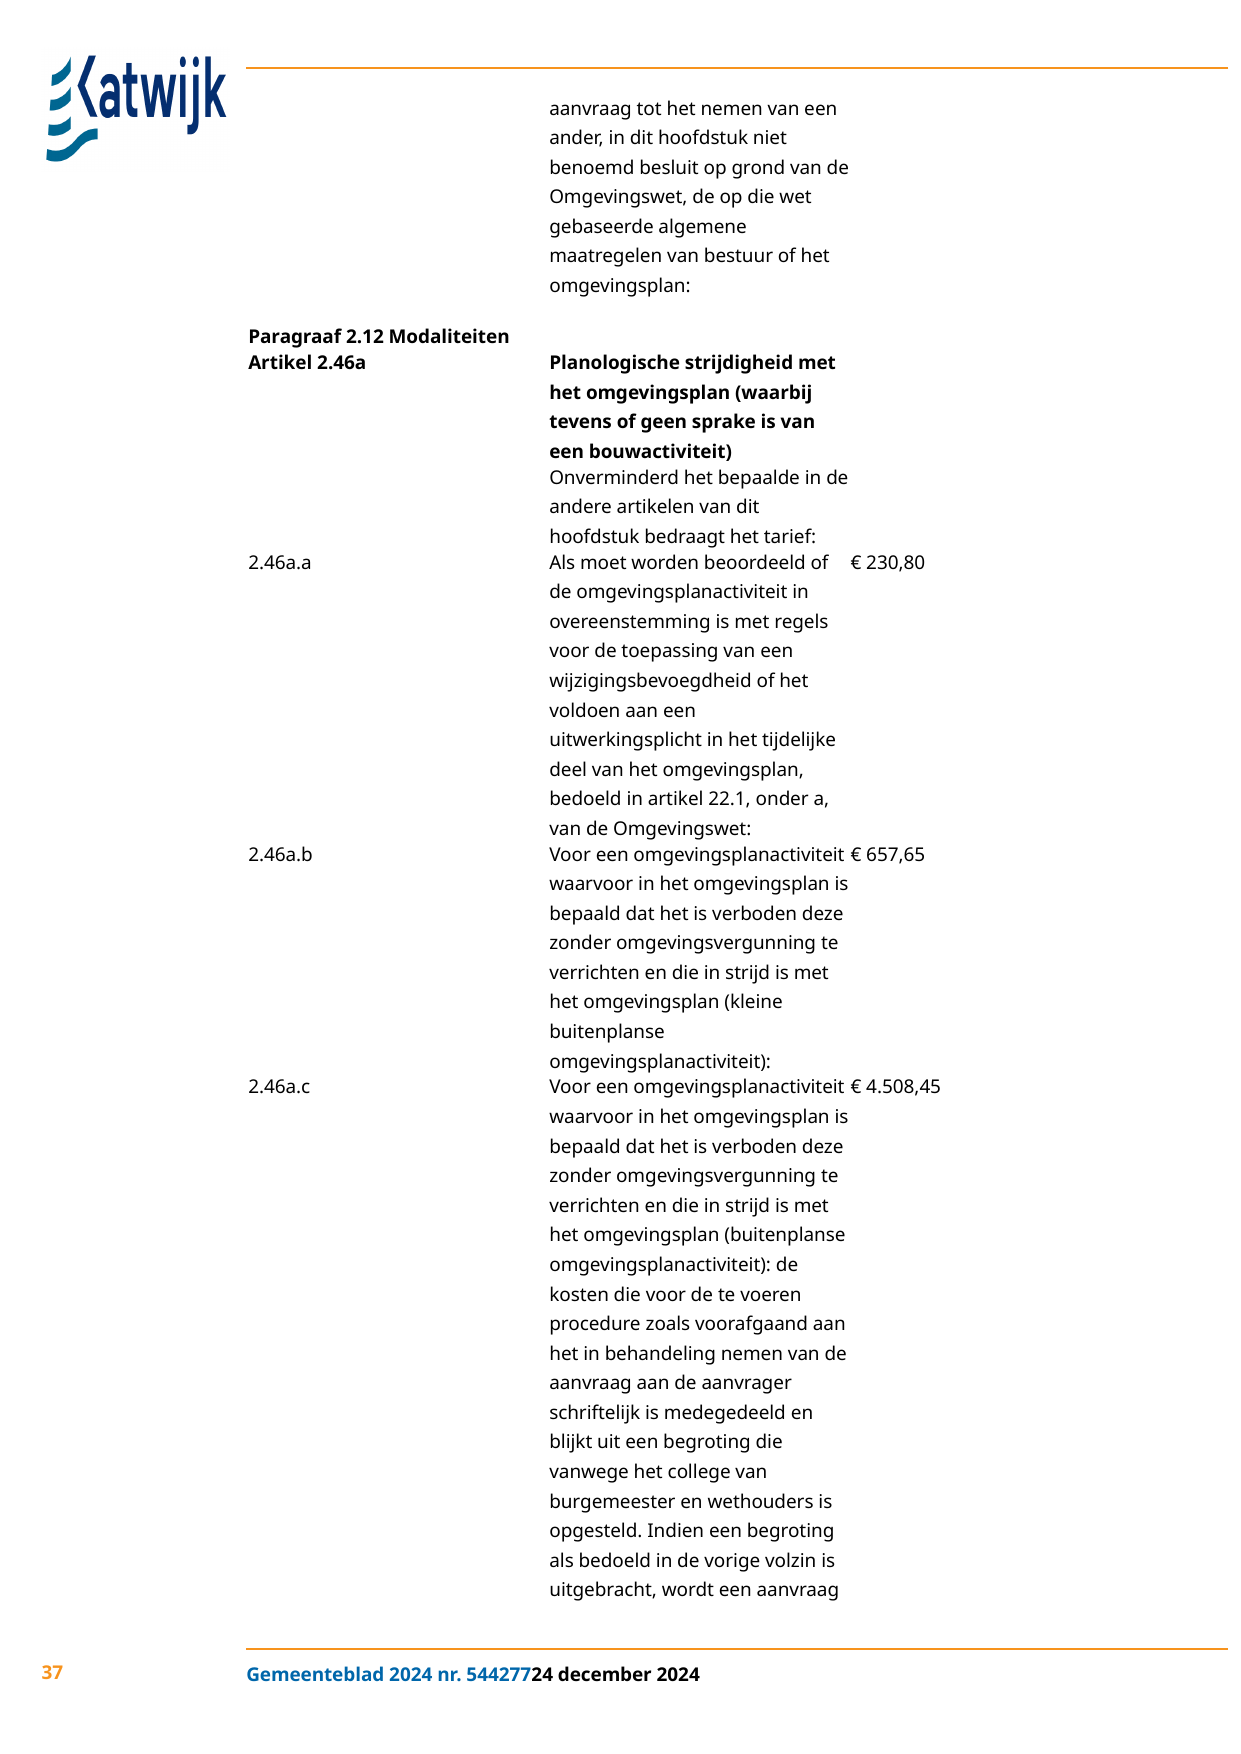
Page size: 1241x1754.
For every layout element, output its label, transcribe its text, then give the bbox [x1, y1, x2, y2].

table_cell [850, 350, 1152, 464]
table_cell aanvraag tot het nemen van een ander, in dit hoofdstuk niet benoemd besluit op grond van de Omgevingswet, de op die wet gebaseerde algemene maatregelen van bestuur of het omgevingsplan: [549, 95, 850, 298]
table_cell [248, 95, 549, 298]
table_cell Als moet worden beoordeeld of de omgevingsplanactiviteit in overeenstemming is met regels voor de toepassing van een wijzigingsbevoegdheid of het voldoen aan een uitwerkingsplicht in het tijdelijke deel van het omgevingsplan, bedoeld in artikel 22.1, onder a, van de Omgevingswet: [549, 549, 850, 841]
table_cell [850, 298, 1152, 324]
table_cell [850, 464, 1152, 549]
table_cell [248, 464, 549, 549]
table_cell Planologische strijdigheid met het omgevingsplan (waarbij tevens of geen sprake is van een bouwactiviteit) [549, 350, 850, 464]
table_cell 2.46a.c [248, 1074, 549, 1602]
table_cell Voor een omgevingsplanactiviteit waarvoor in het omgevingsplan is bepaald dat het is verboden deze zonder omgevingsvergunning te verrichten en die in strijd is met het omgevingsplan (kleine buitenplanse omgevingsplanactiviteit): [549, 841, 850, 1074]
table_cell € 657,65 [850, 841, 1152, 1074]
table_cell 2.46a.a [248, 549, 549, 841]
table_cell 2.46a.b [248, 841, 549, 1074]
table_cell [850, 324, 1152, 349]
table_cell Onverminderd het bepaalde in de andere artikelen van dit hoofdstuk bedraagt het tarief: [549, 464, 850, 549]
table_cell [850, 95, 1152, 298]
picture [41, 47, 231, 172]
table_cell Paragraaf 2.12 Modaliteiten [248, 324, 850, 349]
table_cell Artikel 2.46a [248, 350, 549, 464]
table_cell € 230,80 [850, 549, 1152, 841]
table_cell € 4.508,45 [850, 1074, 1152, 1602]
table_cell Voor een omgevingsplanactiviteit waarvoor in het omgevingsplan is bepaald dat het is verboden deze zonder omgevingsvergunning te verrichten en die in strijd is met het omgevingsplan (buitenplanse omgevingsplanactiviteit): de kosten die voor de te voeren procedure zoals voorafgaand aan het in behandeling nemen van de aanvraag aan de aanvrager schriftelijk is medegedeeld en blijkt uit een begroting die vanwege het college van burgemeester en wethouders is opgesteld. Indien een begroting als bedoeld in de vorige volzin is uitgebracht, wordt een aanvraag [549, 1074, 850, 1602]
table_cell [248, 298, 850, 324]
